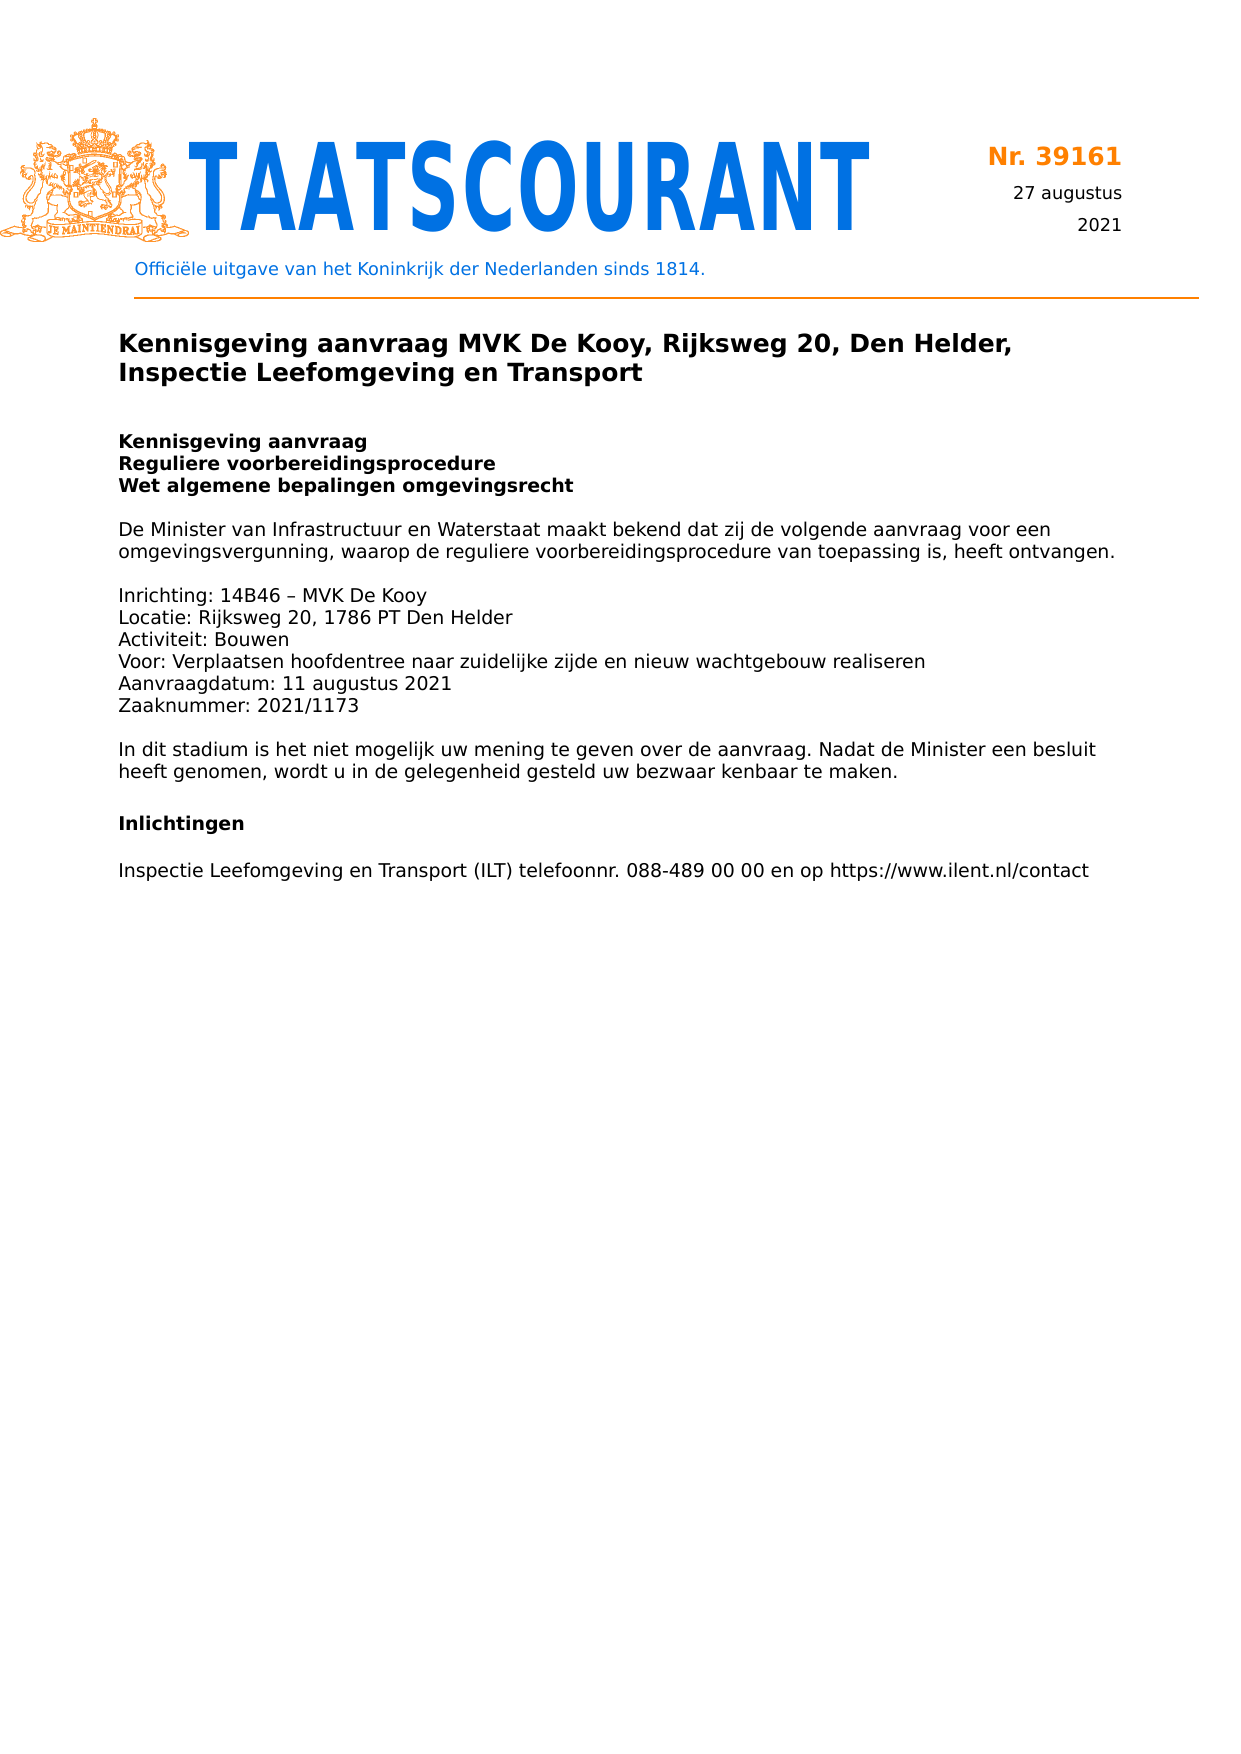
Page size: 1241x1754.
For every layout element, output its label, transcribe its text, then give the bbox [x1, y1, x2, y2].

text Zaaknummer: 2021/1173 [118, 695, 1122, 717]
table_cell 27 augustus [939, 177, 1199, 209]
table_header [0, 242, 134, 297]
text Reguliere voorbereidingsprocedure [118, 453, 1122, 475]
text In dit stadium is het niet mogelijk uw mening te geven over de aanvraag. Nadat de Minister een besluit heeft genomen, wordt u in de gelegenheid gesteld uw bezwaar kenbaar te maken. [118, 739, 1122, 783]
text Aanvraagdatum: 11 augustus 2021 [118, 673, 1122, 695]
text Activiteit: Bouwen [118, 629, 1122, 651]
table_cell 2021 [939, 209, 1199, 259]
picture [0, 118, 189, 242]
subtitle Inlichtingen [118, 813, 1122, 834]
table_header Nr. 39161 [939, 118, 1199, 177]
subtitle Kennisgeving aanvraag MVK De Kooy, Rijksweg 20, Den Helder, Inspectie Leefomgeving en Transport [118, 329, 1122, 387]
text Inrichting: 14B46 – MVK De Kooy [118, 585, 1122, 607]
text Voor: Verplaatsen hoofdentree naar zuidelijke zijde en nieuw wachtgebouw realiseren [118, 651, 1122, 673]
text Locatie: Rijksweg 20, 1786 PT Den Helder [118, 607, 1122, 629]
table_header STAATSCOURANT [134, 118, 939, 259]
text Inspectie Leefomgeving en Transport (ILT) telefoonnr. 088-489 00 00 en op https://www.ilent.nl/contact [118, 859, 1122, 882]
text Kennisgeving aanvraag [118, 431, 1122, 453]
table_cell Officiële uitgave van het Koninkrijk der Nederlanden sinds 1814. [134, 259, 1199, 297]
text Wet algemene bepalingen omgevingsrecht [118, 475, 1122, 497]
text De Minister van Infrastructuur en Waterstaat maakt bekend dat zij de volgende aanvraag voor een omgevingsvergunning, waarop de reguliere voorbereidingsprocedure van toepassing is, heeft ontvangen. [118, 519, 1122, 563]
